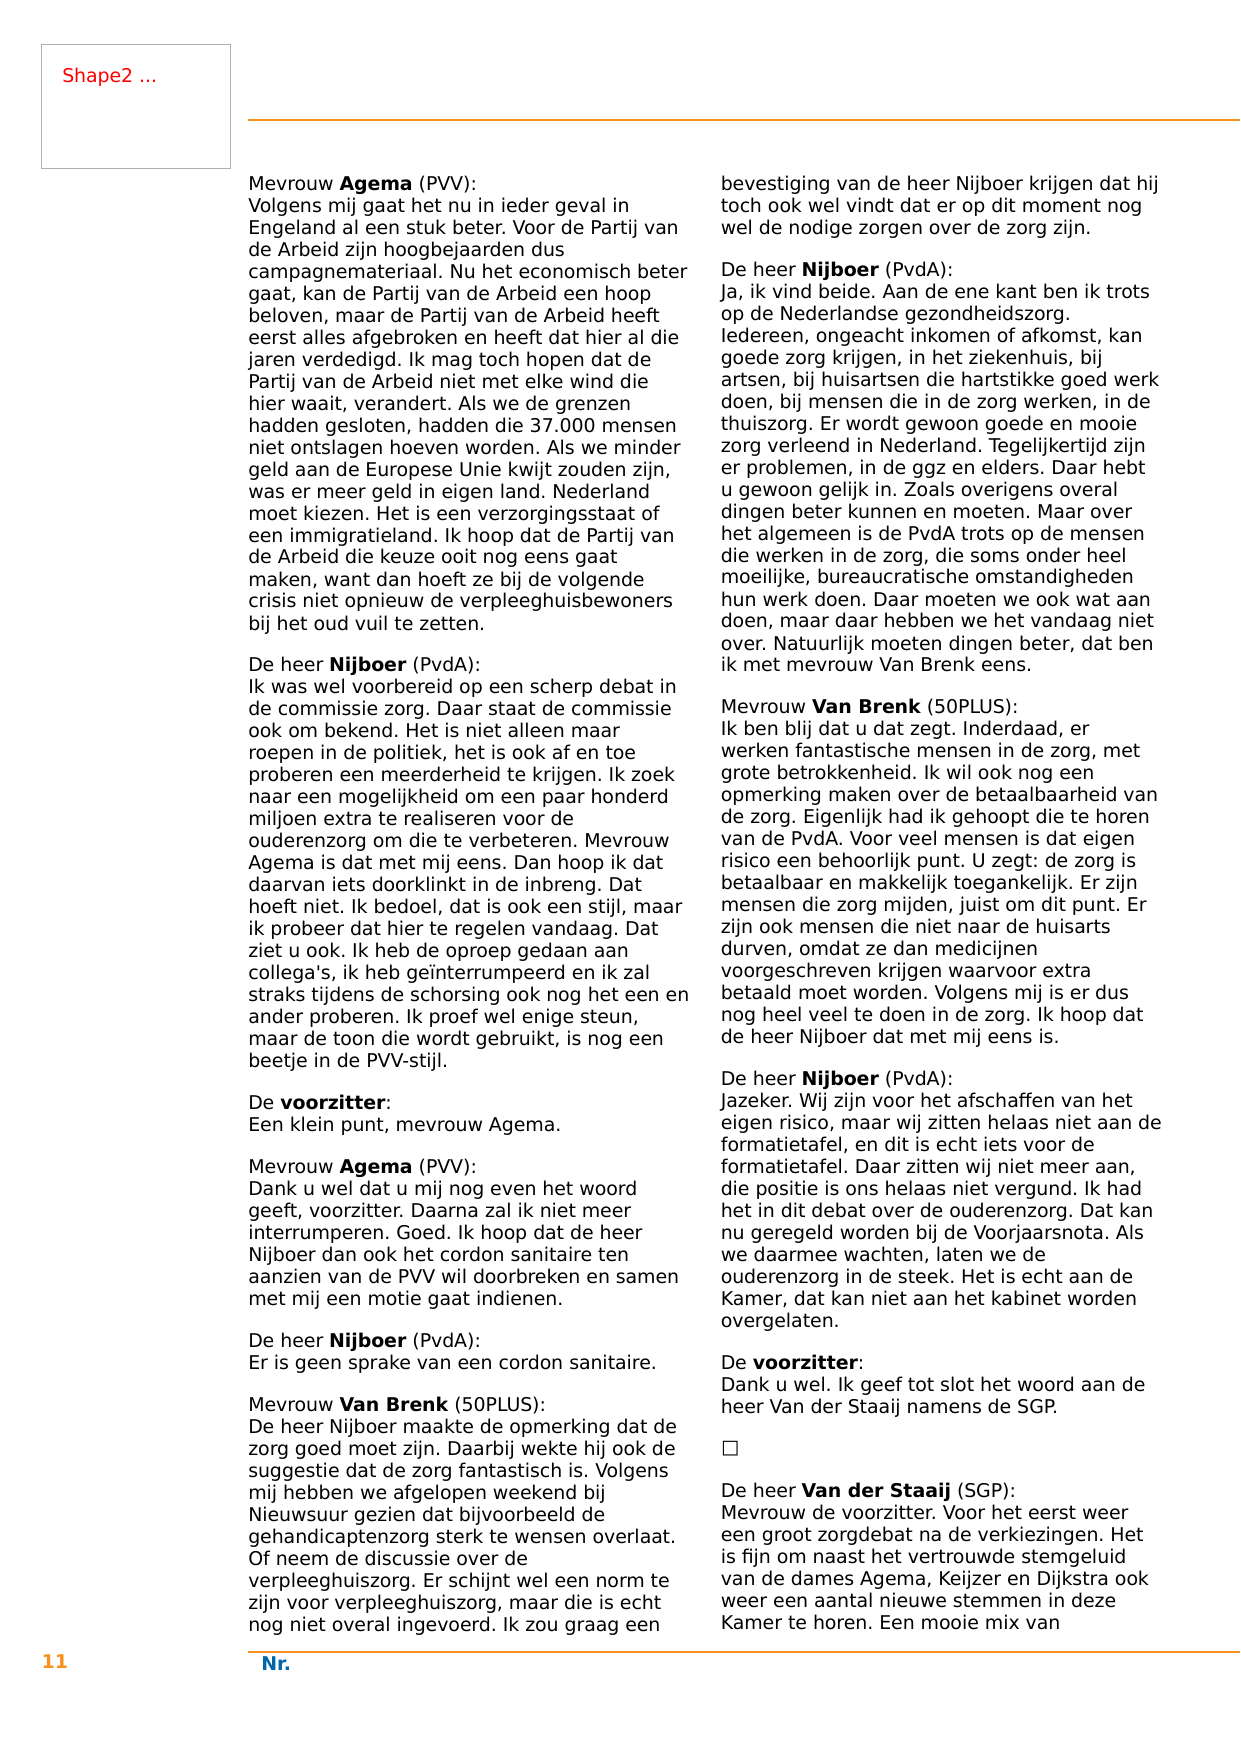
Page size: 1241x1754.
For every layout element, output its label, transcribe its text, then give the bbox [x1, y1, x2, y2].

text Er is geen sprake van een cordon sanitaire. [248, 1352, 691, 1374]
text De heer Van der Staaij (SGP): [721, 1480, 1163, 1502]
text Mevrouw Agema (PVV): [248, 173, 691, 195]
text Mevrouw Van Brenk (50PLUS): [721, 696, 1163, 718]
text De voorzitter: [721, 1352, 1163, 1374]
text De heer Nijboer (PvdA): [248, 1330, 691, 1352]
text Ik ben blij dat u dat zegt. Inderdaad, er werken fantastische mensen in de zorg, met grote betrokkenheid. Ik wil ook nog een opmerking maken over de betaalbaarheid van de zorg. Eigenlijk had ik gehoopt die te horen van de PvdA. Voor veel mensen is dat eigen risico een behoorlijk punt. U zegt: de zorg is betaalbaar en makkelijk toegankelijk. Er zijn mensen die zorg mijden, juist om dit punt. Er zijn ook mensen die niet naar de huisarts durven, omdat ze dan medicijnen voorgeschreven krijgen waarvoor extra betaald moet worden. Volgens mij is er dus nog heel veel te doen in de zorg. Ik hoop dat de heer Nijboer dat met mij eens is. [721, 718, 1163, 1048]
text Mevrouw Agema (PVV): [248, 1156, 691, 1178]
text Mevrouw de voorzitter. Voor het eerst weer een groot zorgdebat na de verkiezingen. Het is fijn om naast het vertrouwde stemgeluid van de dames Agema, Keijzer en Dijkstra ook weer een aantal nieuwe stemmen in deze Kamer te horen. Een mooie mix van [721, 1502, 1163, 1633]
text Dank u wel dat u mij nog even het woord geeft, voorzitter. Daarna zal ik niet meer interrumperen. Goed. Ik hoop dat de heer Nijboer dan ook het cordon sanitaire ten aanzien van de PVV wil doorbreken en samen met mij een motie gaat indienen. [248, 1178, 691, 1310]
text Een klein punt, mevrouw Agema. [248, 1114, 691, 1136]
text Dank u wel. Ik geef tot slot het woord aan de heer Van der Staaij namens de SGP. [721, 1374, 1163, 1418]
text De heer Nijboer (PvdA): [721, 259, 1163, 281]
text Mevrouw Van Brenk (50PLUS): [248, 1394, 691, 1416]
text De voorzitter: [248, 1092, 691, 1114]
text Volgens mij gaat het nu in ieder geval in Engeland al een stuk beter. Voor de Partij van de Arbeid zijn hoogbejaarden dus campagnemateriaal. Nu het economisch beter gaat, kan de Partij van de Arbeid een hoop beloven, maar de Partij van de Arbeid heeft eerst alles afgebroken en heeft dat hier al die jaren verdedigd. Ik mag toch hopen dat de Partij van de Arbeid niet met elke wind die hier waait, verandert. Als we de grenzen hadden gesloten, hadden die 37.000 mensen niet ontslagen hoeven worden. Als we minder geld aan de Europese Unie kwijt zouden zijn, was er meer geld in eigen land. Nederland moet kiezen. Het is een verzorgingsstaat of een immigratieland. Ik hoop dat de Partij van de Arbeid die keuze ooit nog eens gaat maken, want dan hoeft ze bij de volgende crisis niet opnieuw de verpleeghuisbewoners bij het oud vuil te zetten. [248, 195, 691, 634]
text Jazeker. Wij zijn voor het afschaffen van het eigen risico, maar wij zitten helaas niet aan de formatietafel, en dit is echt iets voor de formatietafel. Daar zitten wij niet meer aan, die positie is ons helaas niet vergund. Ik had het in dit debat over de ouderenzorg. Dat kan nu geregeld worden bij de Voorjaarsnota. Als we daarmee wachten, laten we de ouderenzorg in de steek. Het is echt aan de Kamer, dat kan niet aan het kabinet worden overgelaten. [721, 1090, 1163, 1332]
text bevestiging van de heer Nijboer krijgen dat hij toch ook wel vindt dat er op dit moment nog wel de nodige zorgen over de zorg zijn. [721, 173, 1163, 239]
text Ik was wel voorbereid op een scherp debat in de commissie zorg. Daar staat de commissie ook om bekend. Het is niet alleen maar roepen in de politiek, het is ook af en toe proberen een meerderheid te krijgen. Ik zoek naar een mogelijkheid om een paar honderd miljoen extra te realiseren voor de ouderenzorg om die te verbeteren. Mevrouw Agema is dat met mij eens. Dan hoop ik dat daarvan iets doorklinkt in de inbreng. Dat hoeft niet. Ik bedoel, dat is ook een stijl, maar ik probeer dat hier te regelen vandaag. Dat ziet u ook. Ik heb de oproep gedaan aan collega's, ik heb geïnterrumpeerd en ik zal straks tijdens de schorsing ook nog het een en ander proberen. Ik proef wel enige steun, maar de toon die wordt gebruikt, is nog een beetje in de PVV-stijl. [248, 676, 691, 1072]
text De heer Nijboer maakte de opmerking dat de zorg goed moet zijn. Daarbij wekte hij ook de suggestie dat de zorg fantastisch is. Volgens mij hebben we afgelopen weekend bij Nieuwsuur gezien dat bijvoorbeeld de gehandicaptenzorg sterk te wensen overlaat. Of neem de discussie over de verpleeghuiszorg. Er schijnt wel een norm te zijn voor verpleeghuiszorg, maar die is echt nog niet overal ingevoerd. Ik zou graag een [248, 1416, 691, 1636]
text De heer Nijboer (PvdA): [721, 1068, 1163, 1090]
text De heer Nijboer (PvdA): [248, 654, 691, 676]
text ⬜ [721, 1438, 1163, 1460]
text Ja, ik vind beide. Aan de ene kant ben ik trots op de Nederlandse gezondheidszorg. Iedereen, ongeacht inkomen of afkomst, kan goede zorg krijgen, in het ziekenhuis, bij artsen, bij huisartsen die hartstikke goed werk doen, bij mensen die in de zorg werken, in de thuiszorg. Er wordt gewoon goede en mooie zorg verleend in Nederland. Tegelijkertijd zijn er problemen, in de ggz en elders. Daar hebt u gewoon gelijk in. Zoals overigens overal dingen beter kunnen en moeten. Maar over het algemeen is de PvdA trots op de mensen die werken in de zorg, die soms onder heel moeilijke, bureaucratische omstandigheden hun werk doen. Daar moeten we ook wat aan doen, maar daar hebben we het vandaag niet over. Natuurlijk moeten dingen beter, dat ben ik met mevrouw Van Brenk eens. [721, 281, 1163, 676]
